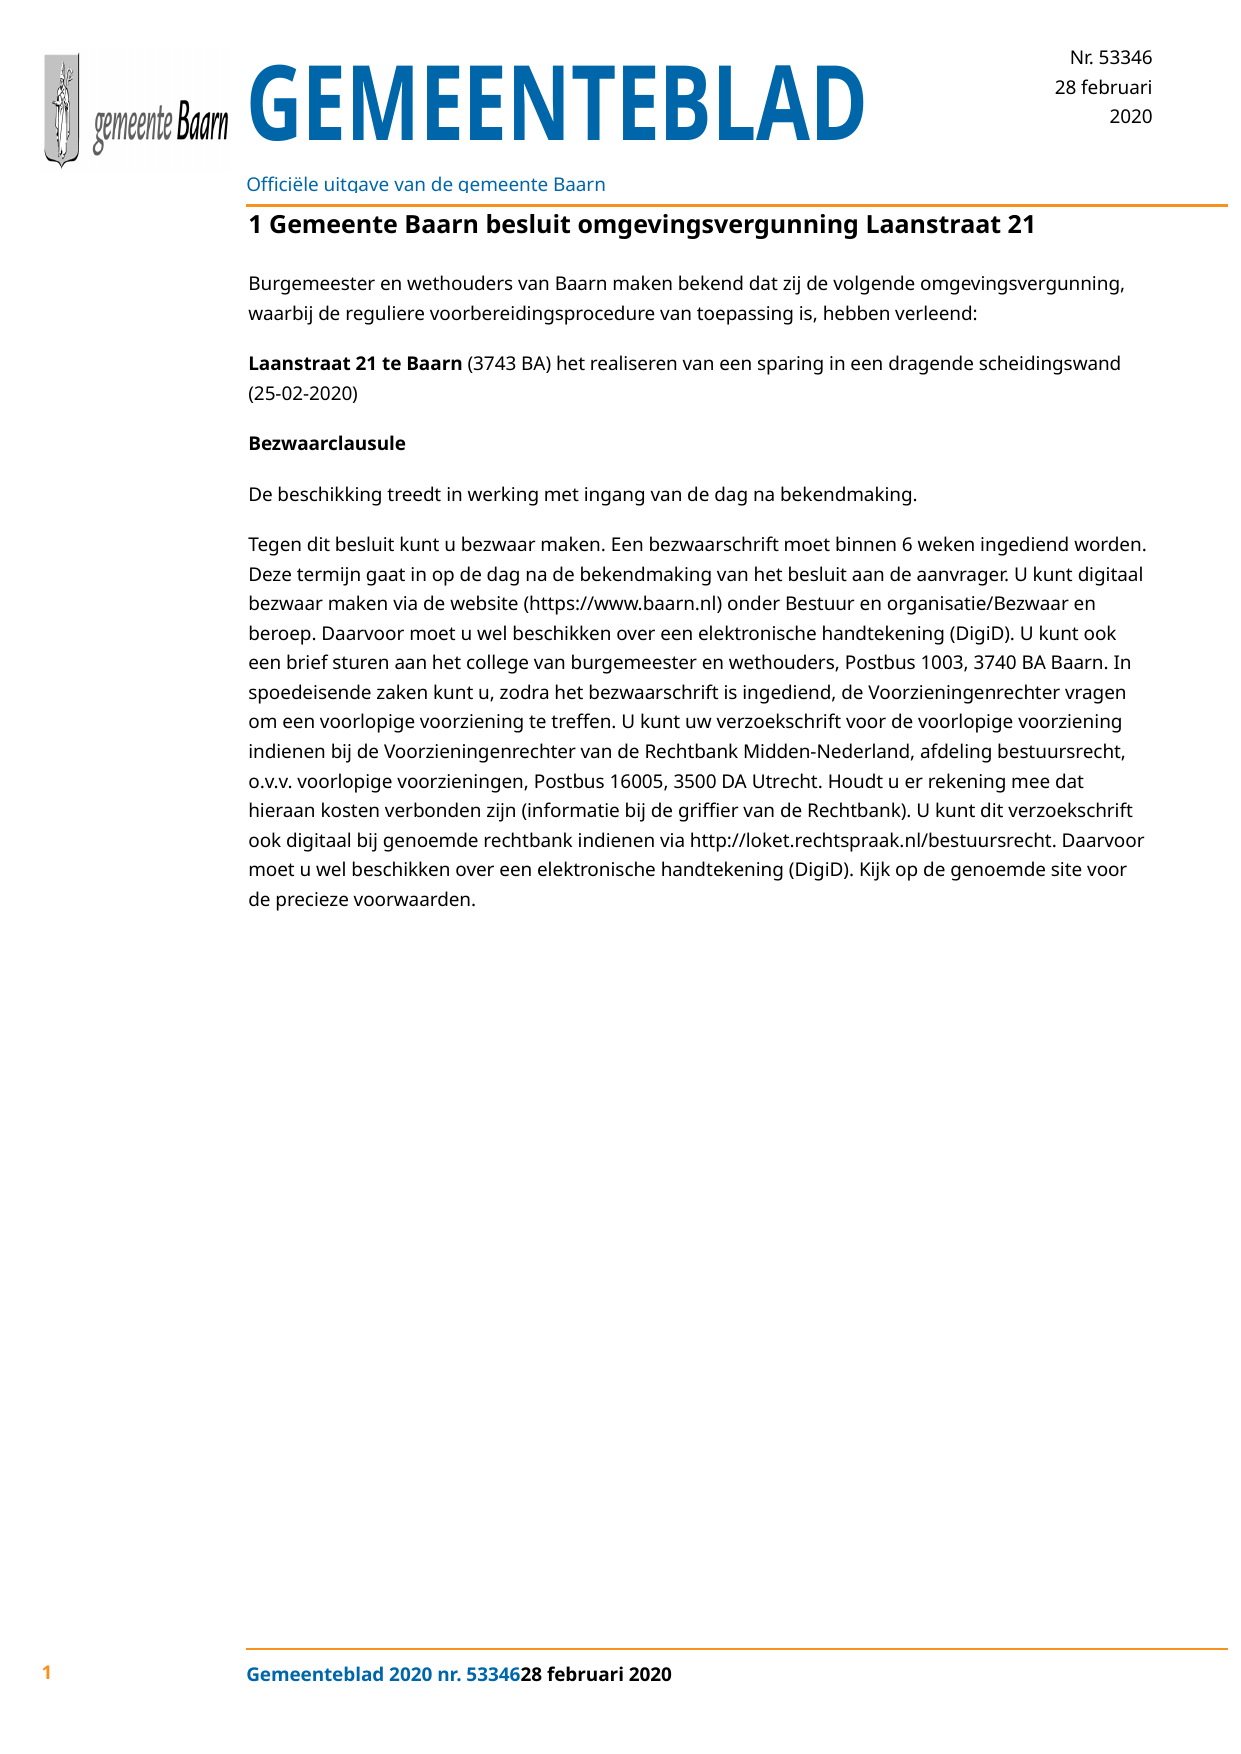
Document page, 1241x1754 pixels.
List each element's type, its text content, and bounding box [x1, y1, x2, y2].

text Laanstraat 21 te Baarn (3743 BA) het realiseren van een sparing in een dragende scheidingswand (25-02-2020) [248, 350, 1152, 406]
text 1 Gemeente Baarn besluit omgevingsvergunning Laanstraat 21 [248, 207, 1152, 241]
text De beschikking treedt in werking met ingang van de dag na bekendmaking. [248, 481, 1152, 506]
picture [41, 47, 231, 172]
text Bezwaarclausule [248, 430, 1152, 456]
text Tegen dit besluit kunt u bezwaar maken. Een bezwaarschrift moet binnen 6 weken ingediend worden. Deze termijn gaat in op de dag na de bekendmaking van het besluit aan de aanvrager. U kunt digitaal bezwaar maken via de website (https://www.baarn.nl) onder Bestuur en organisatie/Bezwaar en beroep. Daarvoor moet u wel beschikken over een elektronische handtekening (DigiD). U kunt ook een brief sturen aan het college van burgemeester en wethouders, Postbus 1003, 3740 BA Baarn. In spoedeisende zaken kunt u, zodra het bezwaarschrift is ingediend, de Voorzieningenrechter vragen om een voorlopige voorziening te treffen. U kunt uw verzoekschrift voor de voorlopige voorziening indienen bij de Voorzieningenrechter van de Rechtbank Midden-Nederland, afdeling bestuursrecht, o.v.v. voorlopige voorzieningen, Postbus 16005, 3500 DA Utrecht. Houdt u er rekening mee dat hieraan kosten verbonden zijn (informatie bij de griffier van de Rechtbank). U kunt dit verzoekschrift ook digitaal bij genoemde rechtbank indienen via http://loket.rechtspraak.nl/bestuursrecht. Daarvoor moet u wel beschikken over een elektronische handtekening (DigiD). Kijk op de genoemde site voor de precieze voorwaarden. [248, 531, 1152, 912]
text Burgemeester en wethouders van Baarn maken bekend dat zij de volgende omgevingsvergunning, waarbij de reguliere voorbereidingsprocedure van toepassing is, hebben verleend: [248, 270, 1152, 326]
